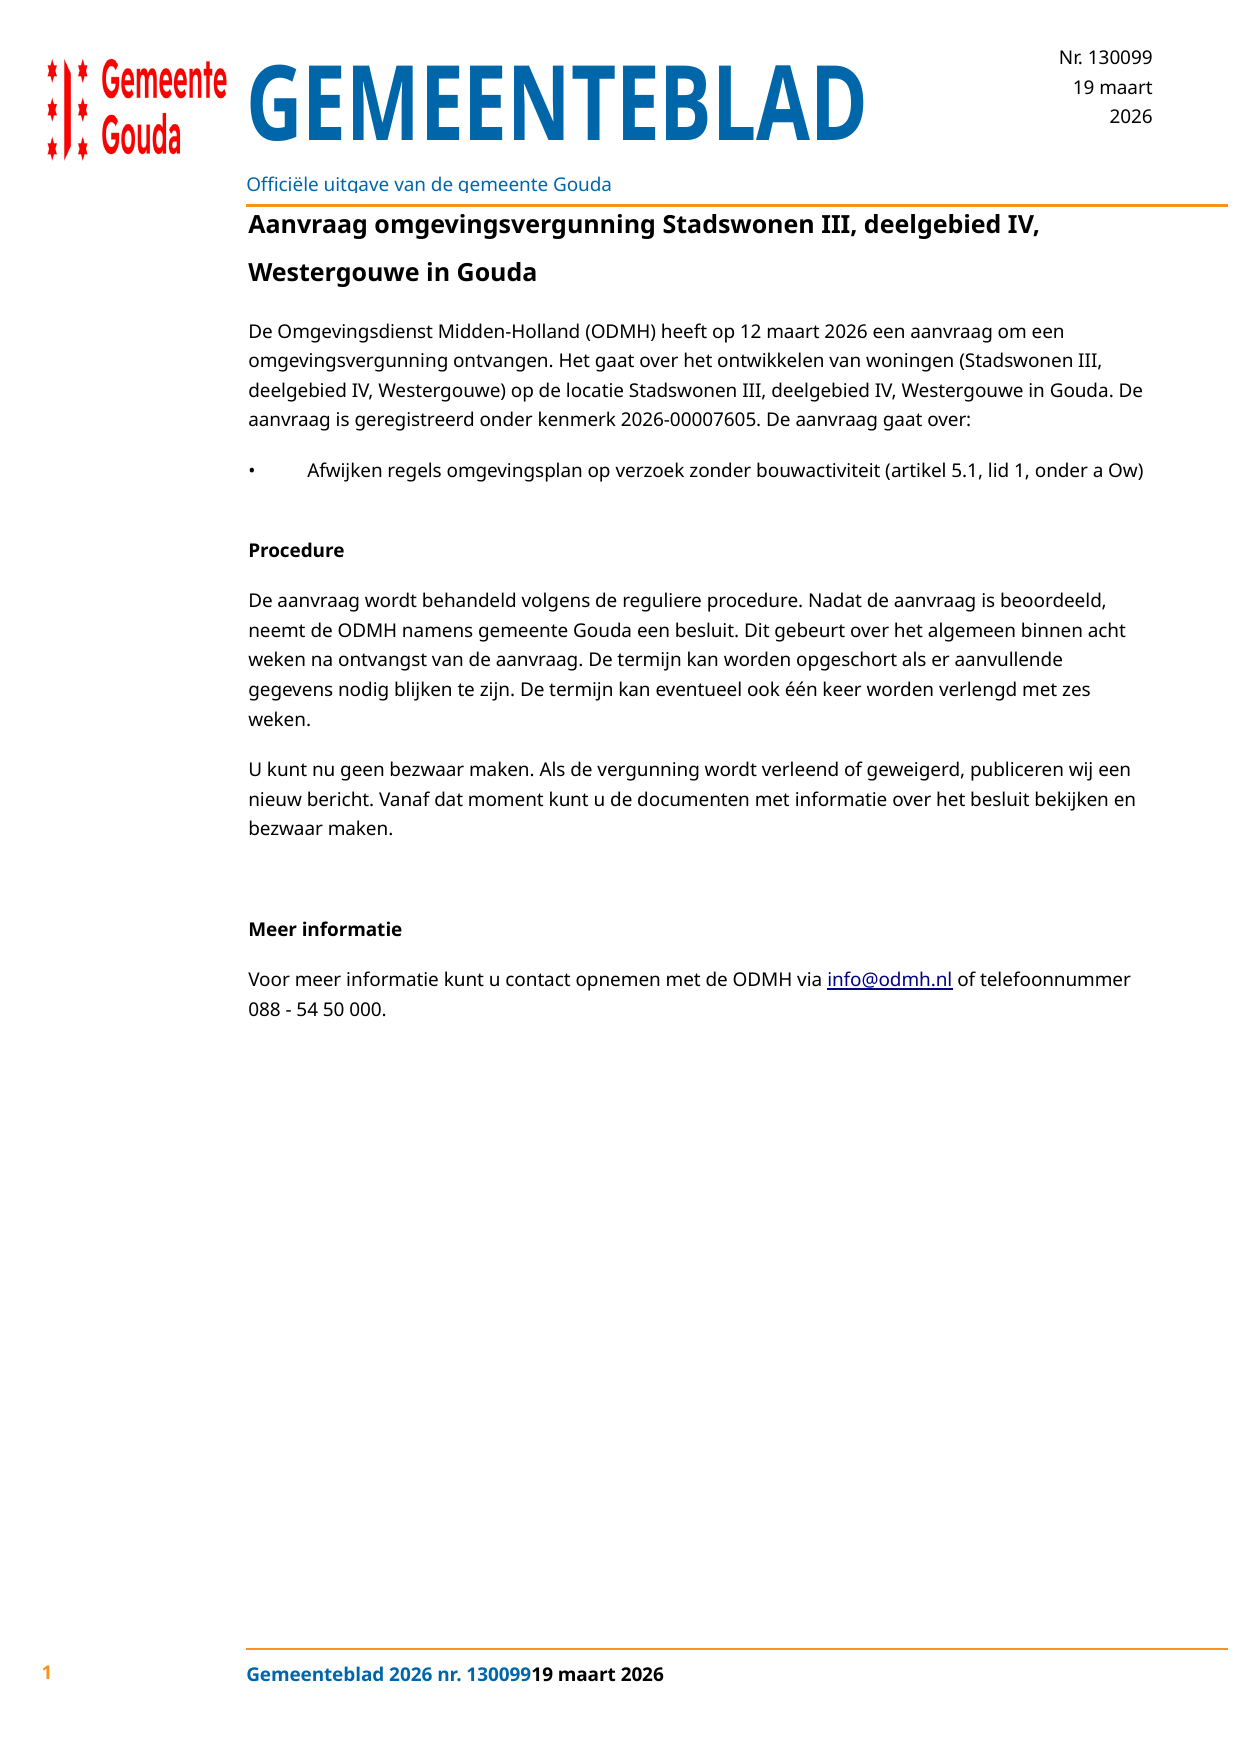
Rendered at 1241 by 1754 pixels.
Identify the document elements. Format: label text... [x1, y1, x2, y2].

text U kunt nu geen bezwaar maken. Als de vergunning wordt verleend of geweigerd, publiceren wij een nieuw bericht. Vanaf dat moment kunt u de documenten met informatie over het besluit bekijken en bezwaar maken. [248, 756, 1152, 841]
text De aanvraag wordt behandeld volgens de reguliere procedure. Nadat de aanvraag is beoordeeld, neemt de ODMH namens gemeente Gouda een besluit. Dit gebeurt over het algemeen binnen acht weken na ontvangst van de aanvraag. De termijn kan worden opgeschort als er aanvullende gegevens nodig blijken te zijn. De termijn kan eventueel ook één keer worden verlengd met zes weken. [248, 587, 1152, 732]
list Afwijken regels omgevingsplan op verzoek zonder bouwactiviteit (artikel 5.1, lid 1, onder a Ow) [248, 457, 1152, 483]
text De Omgevingsdienst Midden-Holland (ODMH) heeft op 12 maart 2026 een aanvraag om een omgevingsvergunning ontvangen. Het gaat over het ontwikkelen van woningen (Stadswonen III, deelgebied IV, Westergouwe) op de locatie Stadswonen III, deelgebied IV, Westergouwe in Gouda. De aanvraag is geregistreerd onder kenmerk 2026-00007605. De aanvraag gaat over: [248, 318, 1152, 432]
picture [41, 47, 231, 172]
text Voor meer informatie kunt u contact opnemen met de ODMH via info@odmh.nl of telefoonnummer 088 - 54 50 000. [248, 967, 1152, 1022]
text Aanvraag omgevingsvergunning Stadswonen III, deelgebied IV, Westergouwe in Gouda [248, 207, 1152, 288]
text Procedure [248, 537, 1152, 563]
text Meer informatie [248, 916, 1152, 942]
